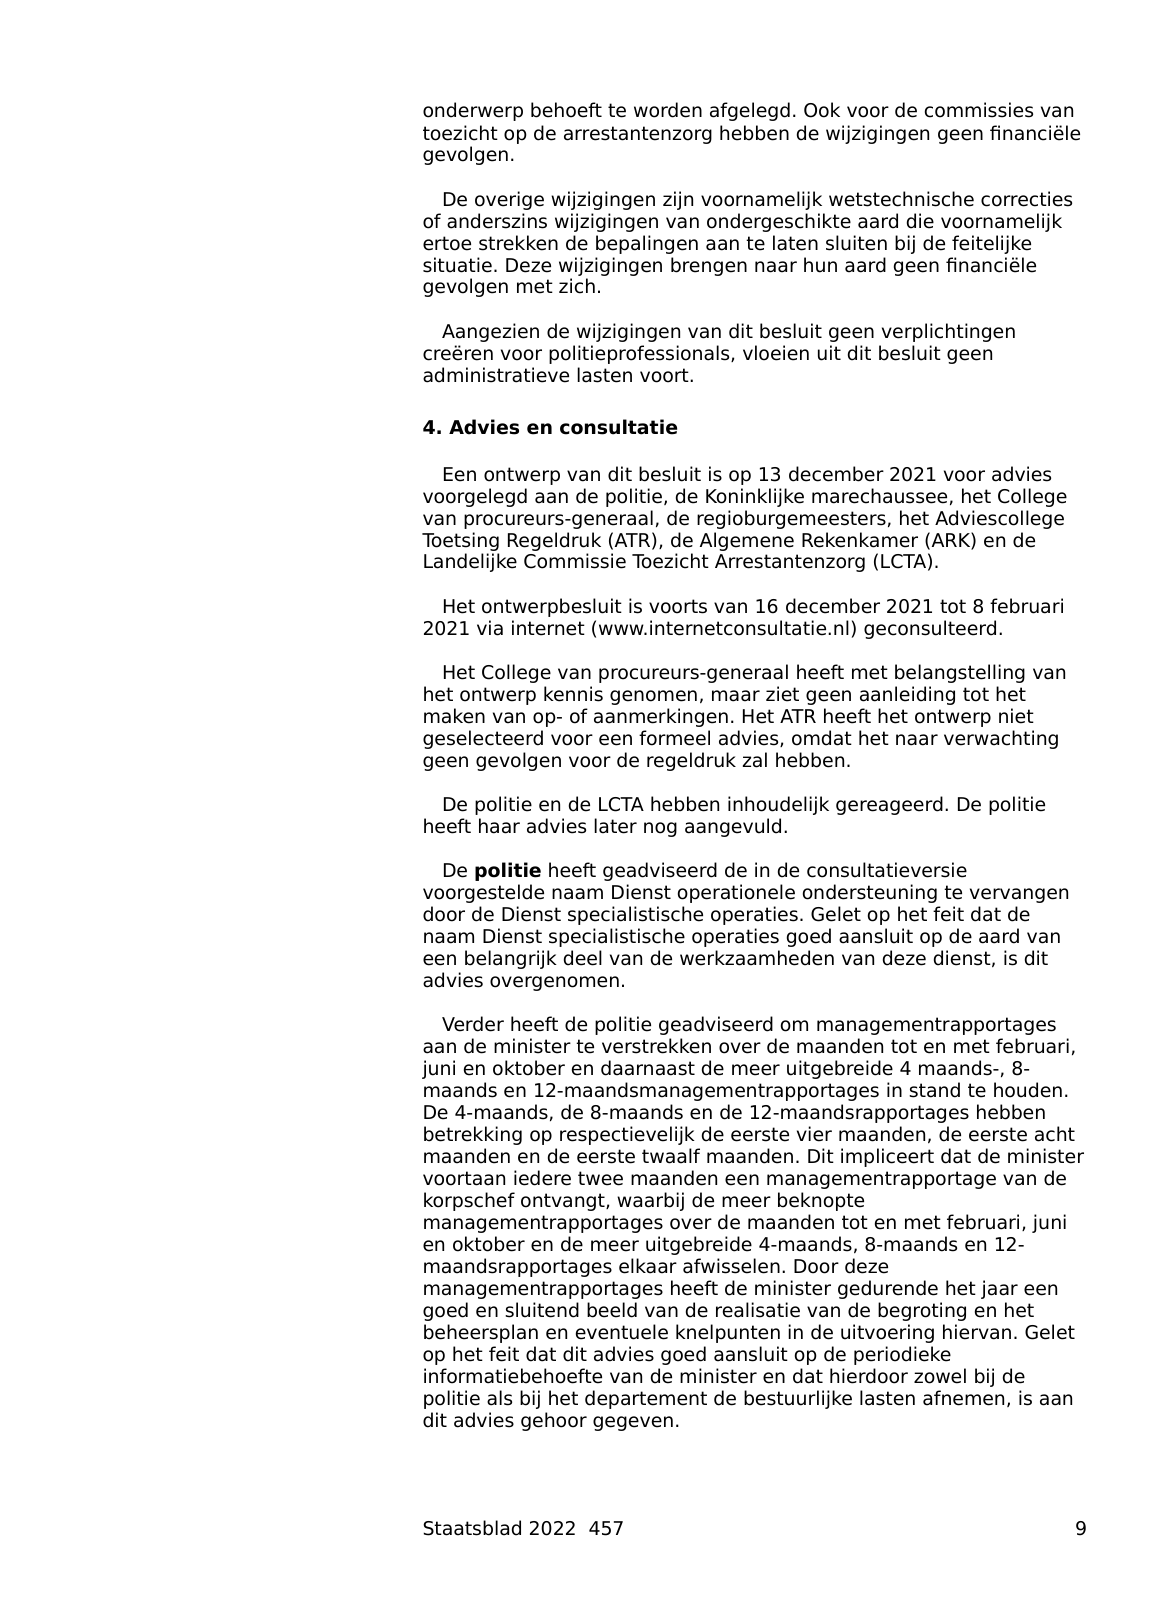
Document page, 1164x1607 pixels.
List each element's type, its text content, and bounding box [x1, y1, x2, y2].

text Een ontwerp van dit besluit is op 13 december 2021 voor advies voorgelegd aan de politie, de Koninklijke marechaussee, het College van procureurs-generaal, de regioburgemeesters, het Adviescollege Toetsing Regeldruk (ATR), de Algemene Rekenkamer (ARK) en de Landelijke Commissie Toezicht Arrestantenzorg (LCTA). [422, 463, 1087, 573]
text Aangezien de wijzigingen van dit besluit geen verplichtingen creëren voor politieprofessionals, vloeien uit dit besluit geen administratieve lasten voort. [422, 321, 1087, 387]
text De politie en de LCTA hebben inhoudelijk gereageerd. De politie heeft haar advies later nog aangevuld. [422, 794, 1087, 838]
text De overige wijzigingen zijn voornamelijk wetstechnische correcties of anderszins wijzigingen van ondergeschikte aard die voornamelijk ertoe strekken de bepalingen aan te laten sluiten bij de feitelijke situatie. Deze wijzigingen brengen naar hun aard geen financiële gevolgen met zich. [422, 188, 1087, 298]
text Het College van procureurs-generaal heeft met belangstelling van het ontwerp kennis genomen, maar ziet geen aanleiding tot het maken van op- of aanmerkingen. Het ATR heeft het ontwerp niet geselecteerd voor een formeel advies, omdat het naar verwachting geen gevolgen voor de regeldruk zal hebben. [422, 662, 1087, 772]
text De politie heeft geadviseerd de in de consultatieversie voorgestelde naam Dienst operationele ondersteuning te vervangen door de Dienst specialistische operaties. Gelet op het feit dat de naam Dienst specialistische operaties goed aansluit op de aard van een belangrijk deel van de werkzaamheden van deze dienst, is dit advies overgenomen. [422, 860, 1087, 992]
subtitle 4. Advies en consultatie [422, 417, 1087, 438]
text onderwerp behoeft te worden afgelegd. Ook voor de commissies van toezicht op de arrestantenzorg hebben de wijzigingen geen financiële gevolgen. [422, 100, 1087, 166]
text Verder heeft de politie geadviseerd om managementrapportages aan de minister te verstrekken over de maanden tot en met februari, juni en oktober en daarnaast de meer uitgebreide 4 maands-, 8-maands en 12-maandsmanagementrapportages in stand te houden. De 4-maands, de 8-maands en de 12-maandsrapportages hebben betrekking op respectievelijk de eerste vier maanden, de eerste acht maanden en de eerste twaalf maanden. Dit impliceert dat de minister voortaan iedere twee maanden een managementrapportage van de korpschef ontvangt, waarbij de meer beknopte managementrapportages over de maanden tot en met februari, juni en oktober en de meer uitgebreide 4-maands, 8-maands en 12-maandsrapportages elkaar afwisselen. Door deze managementrapportages heeft de minister gedurende het jaar een goed en sluitend beeld van de realisatie van de begroting en het beheersplan en eventuele knelpunten in de uitvoering hiervan. Gelet op het feit dat dit advies goed aansluit op de periodieke informatiebehoefte van de minister en dat hierdoor zowel bij de politie als bij het departement de bestuurlijke lasten afnemen, is aan dit advies gehoor gegeven. [422, 1014, 1087, 1432]
text Het ontwerpbesluit is voorts van 16 december 2021 tot 8 februari 2021 via internet (www.internetconsultatie.nl) geconsulteerd. [422, 596, 1087, 639]
